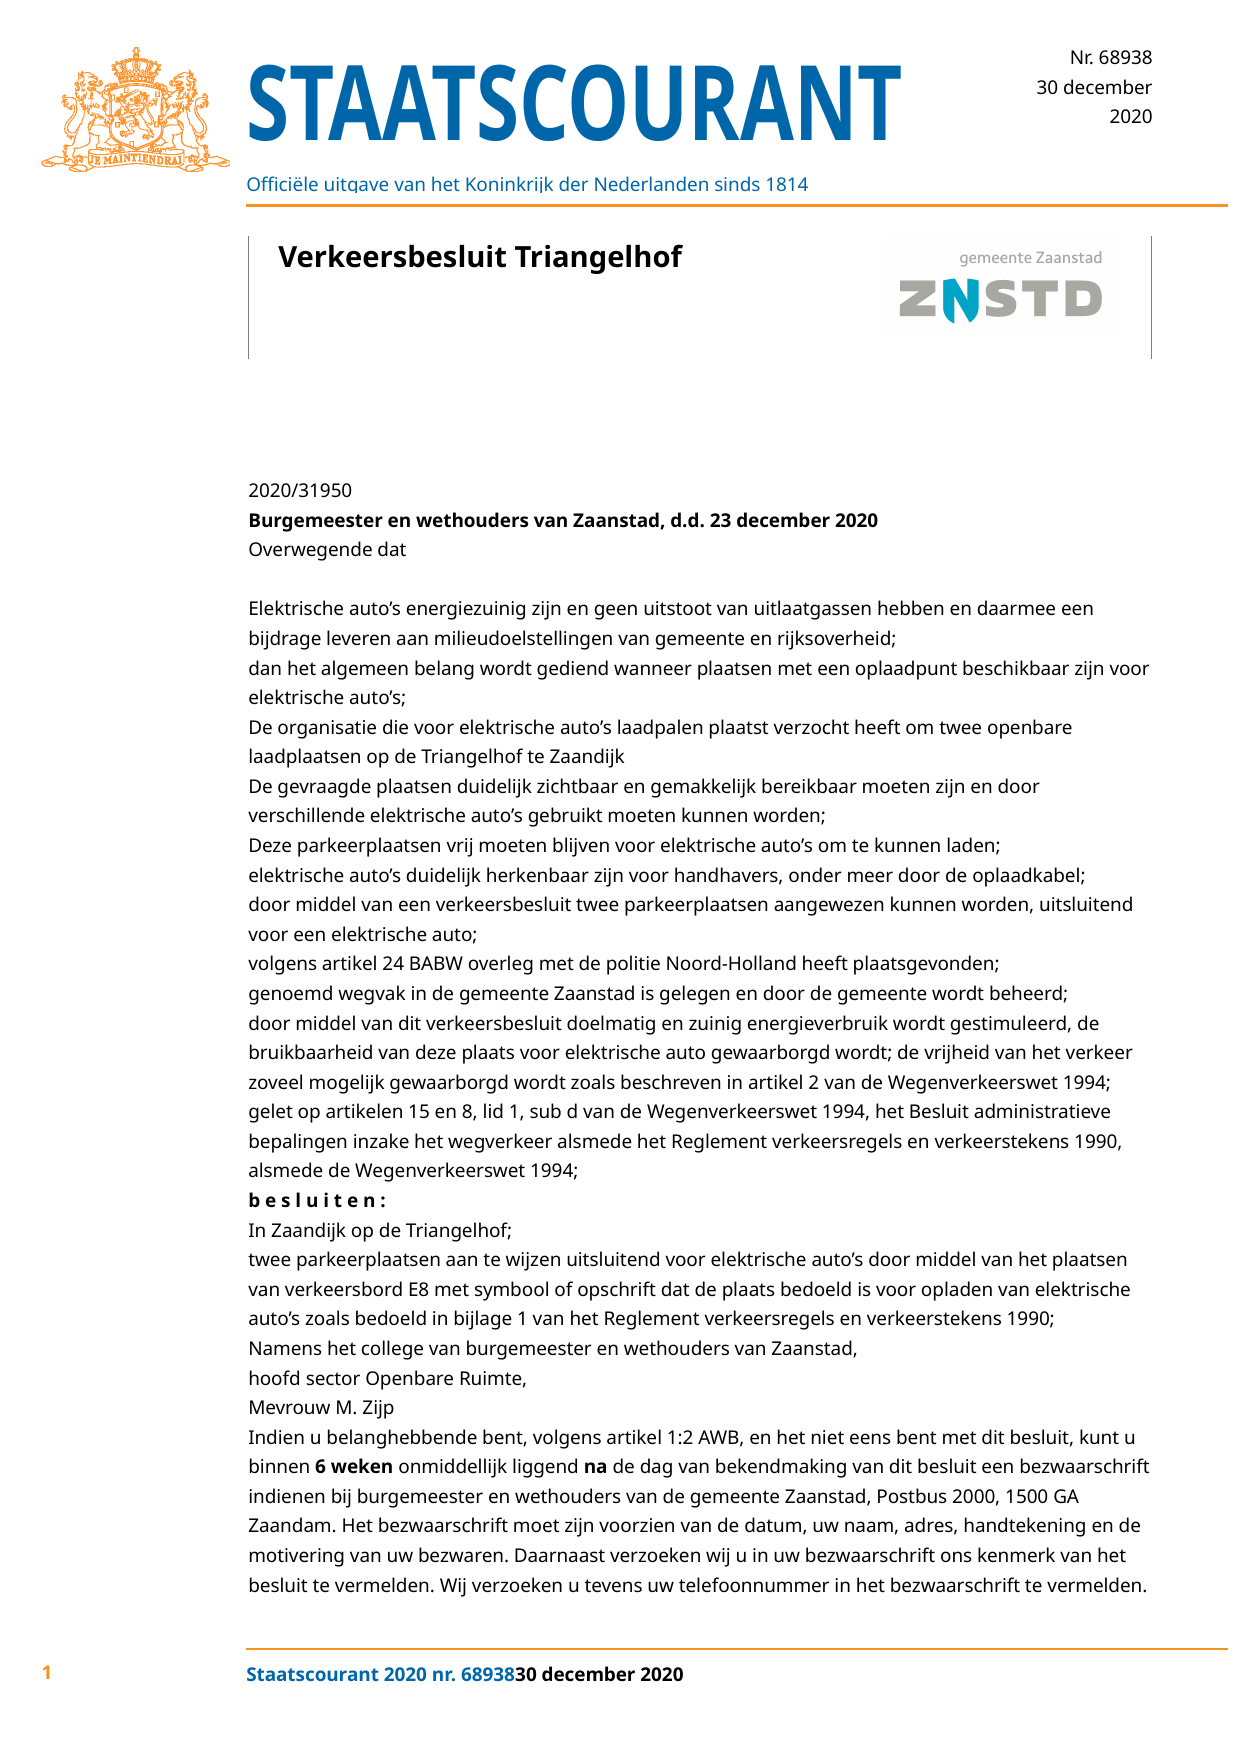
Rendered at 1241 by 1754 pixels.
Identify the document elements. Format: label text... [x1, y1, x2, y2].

text Elektrische auto’s energiezuinig zijn en geen uitstoot van uitlaatgassen hebben en daarmee een bijdrage leveren aan milieudoelstellingen van gemeente en rijksoverheid; [248, 596, 1152, 651]
text Overwegende dat [248, 536, 1152, 562]
text door middel van dit verkeersbesluit doelmatig en zuinig energieverbruik wordt gestimuleerd, de bruikbaarheid van deze plaats voor elektrische auto gewaarborgd wordt; de vrijheid van het verkeer zoveel mogelijk gewaarborgd wordt zoals beschreven in artikel 2 van de Wegenverkeerswet 1994; [248, 1010, 1152, 1095]
text Deze parkeerplaatsen vrij moeten blijven voor elektrische auto’s om te kunnen laden; [248, 832, 1152, 858]
text Mevrouw M. Zijp [248, 1394, 1152, 1420]
text In Zaandijk op de Triangelhof; [248, 1217, 1152, 1243]
text Namens het college van burgemeester en wethouders van Zaanstad, [248, 1335, 1152, 1361]
text twee parkeerplaatsen aan te wijzen uitsluitend voor elektrische auto’s door middel van het plaatsen van verkeersbord E8 met symbool of opschrift dat de plaats bedoeld is voor opladen van elektrische auto’s zoals bedoeld in bijlage 1 van het Reglement verkeersregels en verkeerstekens 1990; [248, 1246, 1152, 1331]
text gelet op artikelen 15 en 8, lid 1, sub d van de Wegenverkeerswet 1994, het Besluit administratieve bepalingen inzake het wegverkeer alsmede het Reglement verkeersregels en verkeerstekens 1990, alsmede de Wegenverkeerswet 1994; [248, 1098, 1152, 1183]
text De organisatie die voor elektrische auto’s laadpalen plaatst verzocht heeft om twee openbare laadplaatsen op de Triangelhof te Zaandijk [248, 714, 1152, 769]
table_header Verkeersbesluit Triangelhof [249, 236, 850, 359]
text Burgemeester en wethouders van Zaanstad, d.d. 23 december 2020 [248, 507, 1152, 533]
text elektrische auto’s duidelijk herkenbaar zijn voor handhavers, onder meer door de oplaadkabel; [248, 862, 1152, 888]
text Indien u belanghebbende bent, volgens artikel 1:2 AWB, en het niet eens bent met dit besluit, kunt u binnen 6 weken onmiddellijk liggend na de dag van bekendmaking van dit besluit een bezwaarschrift indienen bij burgemeester en wethouders van de gemeente Zaanstad, Postbus 2000, 1500 GA Zaandam. Het bezwaarschrift moet zijn voorzien van de datum, uw naam, adres, handtekening en de motivering van uw bezwaren. Daarnaast verzoeken wij u in uw bezwaarschrift ons kenmerk van het besluit te vermelden. Wij verzoeken u tevens uw telefoonnummer in het bezwaarschrift te vermelden. [248, 1424, 1152, 1598]
table_header [850, 236, 1151, 359]
text dan het algemeen belang wordt gediend wanneer plaatsen met een oplaadpunt beschikbaar zijn voor elektrische auto’s; [248, 655, 1152, 710]
text genoemd wegvak in de gemeente Zaanstad is gelegen en door de gemeente wordt beheerd; [248, 980, 1152, 1006]
text door middel van een verkeersbesluit twee parkeerplaatsen aangewezen kunnen worden, uitsluitend voor een elektrische auto; [248, 891, 1152, 947]
picture [882, 236, 1119, 334]
text hoofd sector Openbare Ruimte, [248, 1365, 1152, 1391]
text 2020/31950 [248, 477, 1152, 503]
picture [41, 47, 231, 172]
text b e s l u i t e n : [248, 1187, 1152, 1213]
text De gevraagde plaatsen duidelijk zichtbaar en gemakkelijk bereikbaar moeten zijn en door verschillende elektrische auto’s gebruikt moeten kunnen worden; [248, 773, 1152, 828]
text volgens artikel 24 BABW overleg met de politie Noord-Holland heeft plaatsgevonden; [248, 951, 1152, 976]
